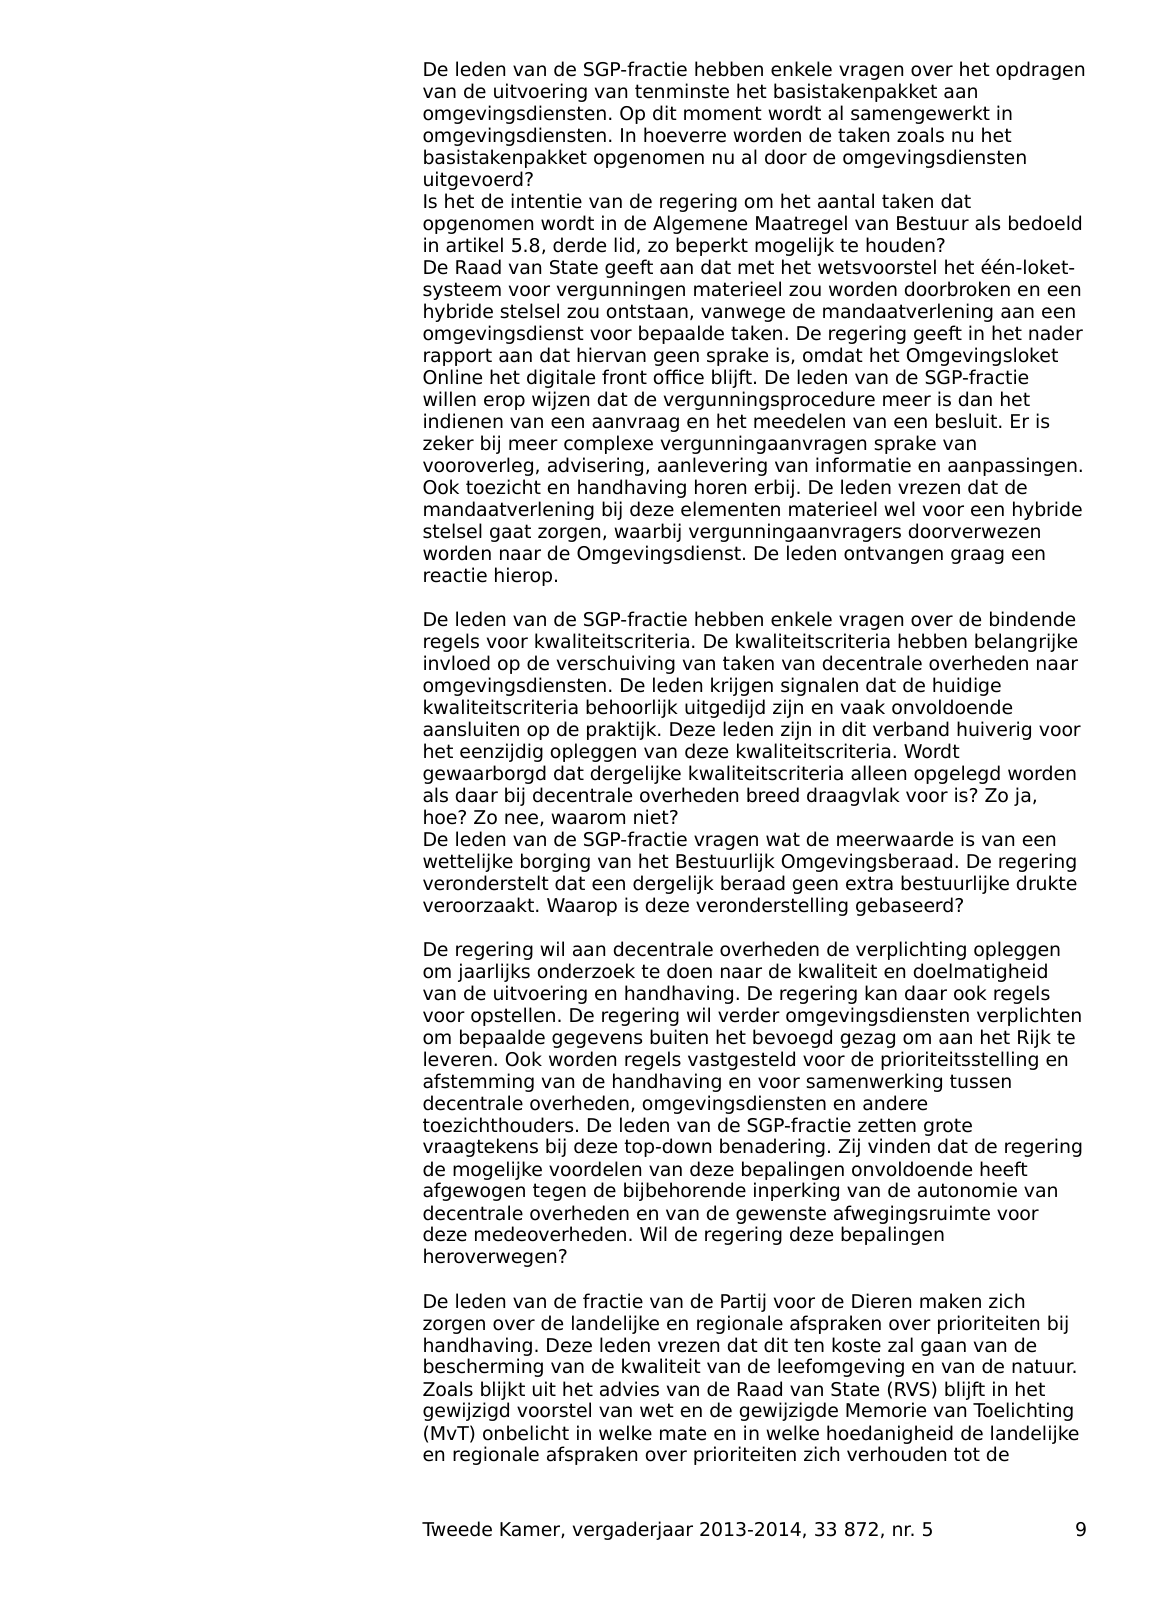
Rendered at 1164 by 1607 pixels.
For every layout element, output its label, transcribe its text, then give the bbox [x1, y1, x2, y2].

text De leden van de SGP-fractie hebben enkele vragen over het opdragen van de uitvoering van tenminste het basistakenpakket aan omgevingsdiensten. Op dit moment wordt al samengewerkt in omgevingsdiensten. In hoeverre worden de taken zoals nu het basistakenpakket opgenomen nu al door de omgevingsdiensten uitgevoerd? [422, 59, 1087, 191]
text De leden van de fractie van de Partij voor de Dieren maken zich zorgen over de landelijke en regionale afspraken over prioriteiten bij handhaving. Deze leden vrezen dat dit ten koste zal gaan van de bescherming van de kwaliteit van de leefomgeving en van de natuur. Zoals blijkt uit het advies van de Raad van State (RVS) blijft in het gewijzigd voorstel van wet en de gewijzigde Memorie van Toelichting (MvT) onbelicht in welke mate en in welke hoedanigheid de landelijke en regionale afspraken over prioriteiten zich verhouden tot de [422, 1291, 1087, 1466]
text De regering wil aan decentrale overheden de verplichting opleggen om jaarlijks onderzoek te doen naar de kwaliteit en doelmatigheid van de uitvoering en handhaving. De regering kan daar ook regels voor opstellen. De regering wil verder omgevingsdiensten verplichten om bepaalde gegevens buiten het bevoegd gezag om aan het Rijk te leveren. Ook worden regels vastgesteld voor de prioriteitsstelling en afstemming van de handhaving en voor samenwerking tussen decentrale overheden, omgevingsdiensten en andere toezichthouders. De leden van de SGP-fractie zetten grote vraagtekens bij deze top-down benadering. Zij vinden dat de regering de mogelijke voordelen van deze bepalingen onvoldoende heeft afgewogen tegen de bijbehorende inperking van de autonomie van decentrale overheden en van de gewenste afwegingsruimte voor deze medeoverheden. Wil de regering deze bepalingen heroverwegen? [422, 939, 1087, 1268]
text De leden van de SGP-fractie hebben enkele vragen over de bindende regels voor kwaliteitscriteria. De kwaliteitscriteria hebben belangrijke invloed op de verschuiving van taken van decentrale overheden naar omgevingsdiensten. De leden krijgen signalen dat de huidige kwaliteitscriteria behoorlijk uitgedijd zijn en vaak onvoldoende aansluiten op de praktijk. Deze leden zijn in dit verband huiverig voor het eenzijdig opleggen van deze kwaliteitscriteria. Wordt gewaarborgd dat dergelijke kwaliteitscriteria alleen opgelegd worden als daar bij decentrale overheden breed draagvlak voor is? Zo ja, hoe? Zo nee, waarom niet? [422, 609, 1087, 828]
text De leden van de SGP-fractie vragen wat de meerwaarde is van een wettelijke borging van het Bestuurlijk Omgevingsberaad. De regering veronderstelt dat een dergelijk beraad geen extra bestuurlijke drukte veroorzaakt. Waarop is deze veronderstelling gebaseerd? [422, 828, 1087, 916]
text Is het de intentie van de regering om het aantal taken dat opgenomen wordt in de Algemene Maatregel van Bestuur als bedoeld in artikel 5.8, derde lid, zo beperkt mogelijk te houden? [422, 191, 1087, 257]
text De Raad van State geeft aan dat met het wetsvoorstel het één-loket-systeem voor vergunningen materieel zou worden doorbroken en een hybride stelsel zou ontstaan, vanwege de mandaatverlening aan een omgevingsdienst voor bepaalde taken. De regering geeft in het nader rapport aan dat hiervan geen sprake is, omdat het Omgevingsloket Online het digitale front office blijft. De leden van de SGP-fractie willen erop wijzen dat de vergunningsprocedure meer is dan het indienen van een aanvraag en het meedelen van een besluit. Er is zeker bij meer complexe vergunningaanvragen sprake van vooroverleg, advisering, aanlevering van informatie en aanpassingen. Ook toezicht en handhaving horen erbij. De leden vrezen dat de mandaatverlening bij deze elementen materieel wel voor een hybride stelsel gaat zorgen, waarbij vergunningaanvragers doorverwezen worden naar de Omgevingsdienst. De leden ontvangen graag een reactie hierop. [422, 257, 1087, 587]
